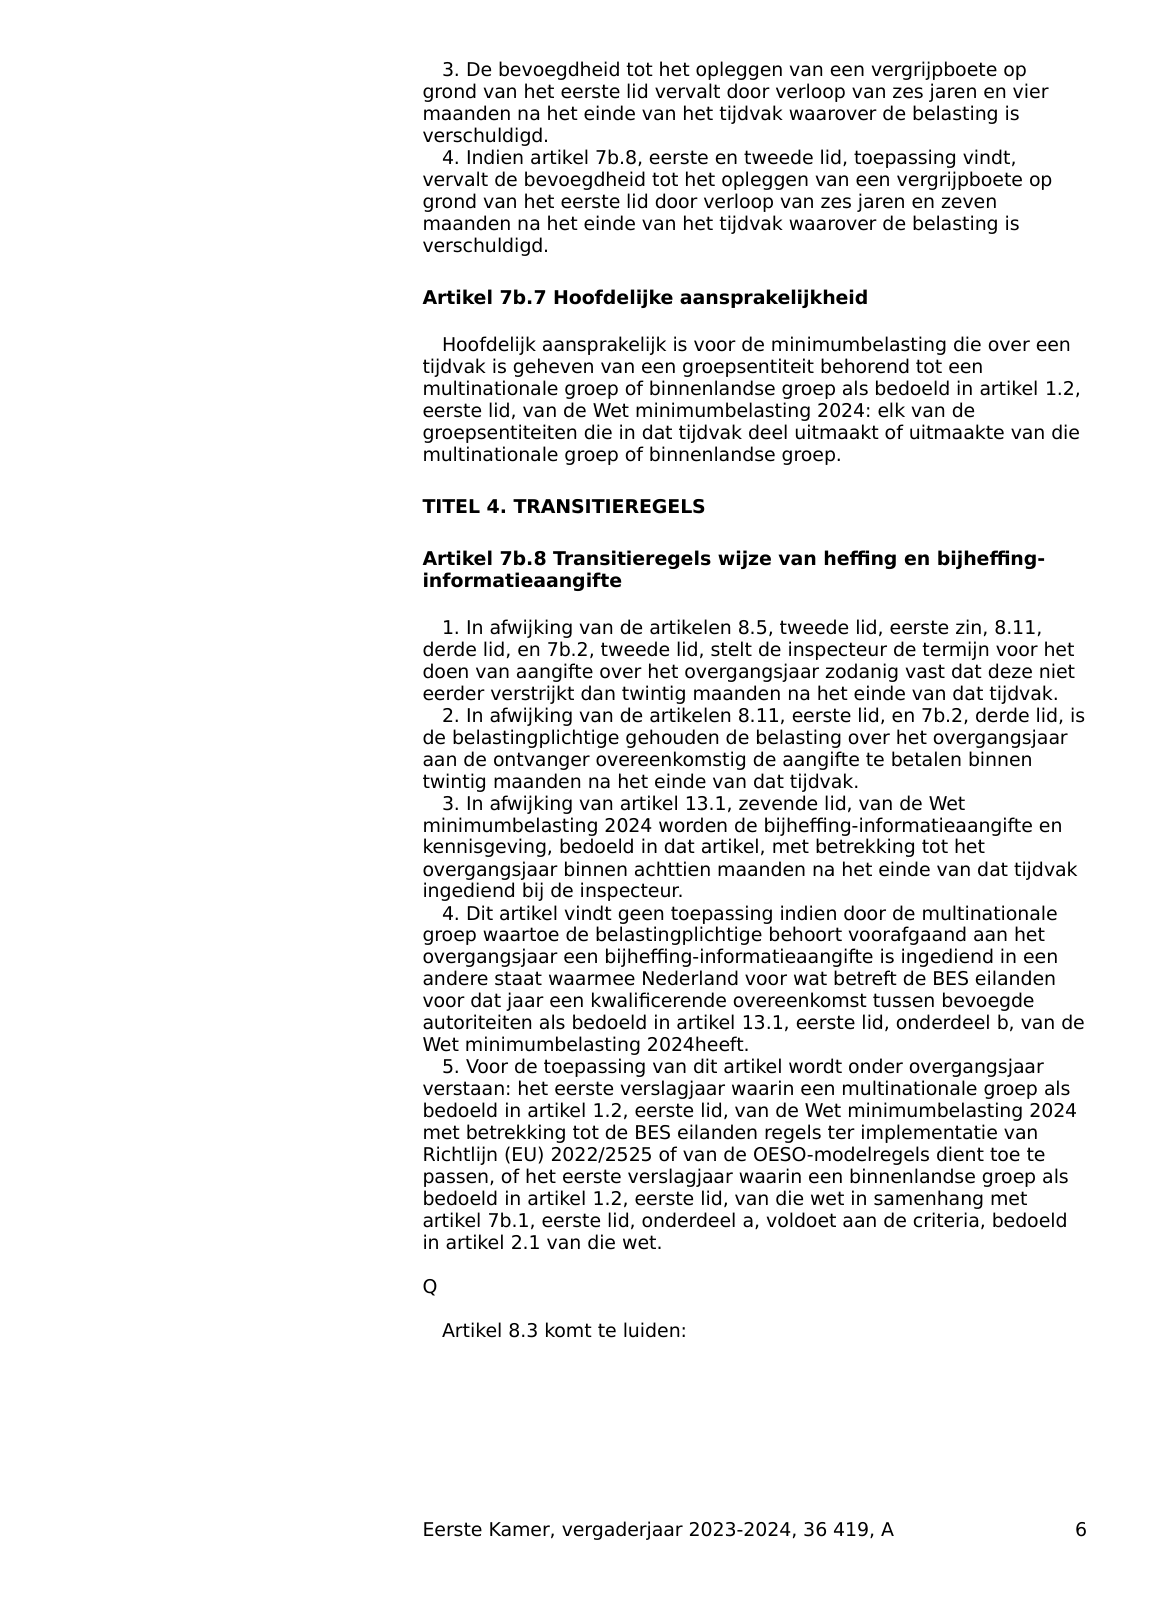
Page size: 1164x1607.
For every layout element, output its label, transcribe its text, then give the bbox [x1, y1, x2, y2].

text 3. In afwijking van artikel 13.1, zevende lid, van de Wet minimumbelasting 2024 worden de bijheffing-informatieaangifte en kennisgeving, bedoeld in dat artikel, met betrekking tot het overgangsjaar binnen achttien maanden na het einde van dat tijdvak ingediend bij de inspecteur. [422, 792, 1087, 902]
subtitle TITEL 4. TRANSITIEREGELS [422, 496, 1087, 518]
text 5. Voor de toepassing van dit artikel wordt onder overgangsjaar verstaan: het eerste verslagjaar waarin een multinationale groep als bedoeld in artikel 1.2, eerste lid, van de Wet minimumbelasting 2024 met betrekking tot de BES eilanden regels ter implementatie van Richtlijn (EU) 2022/2525 of van de OESO-modelregels dient toe te passen, of het eerste verslagjaar waarin een binnenlandse groep als bedoeld in artikel 1.2, eerste lid, van die wet in samenhang met artikel 7b.1, eerste lid, onderdeel a, voldoet aan de criteria, bedoeld in artikel 2.1 van die wet. [422, 1056, 1087, 1254]
text 4. Dit artikel vindt geen toepassing indien door de multinationale groep waartoe de belastingplichtige behoort voorafgaand aan het overgangsjaar een bijheffing-informatieaangifte is ingediend in een andere staat waarmee Nederland voor wat betreft de BES eilanden voor dat jaar een kwalificerende overeenkomst tussen bevoegde autoriteiten als bedoeld in artikel 13.1, eerste lid, onderdeel b, van de Wet minimumbelasting 2024heeft. [422, 902, 1087, 1056]
text 1. In afwijking van de artikelen 8.5, tweede lid, eerste zin, 8.11, derde lid, en 7b.2, tweede lid, stelt de inspecteur de termijn voor het doen van aangifte over het overgangsjaar zodanig vast dat deze niet eerder verstrijkt dan twintig maanden na het einde van dat tijdvak. [422, 617, 1087, 704]
subtitle Artikel 7b.7 Hoofdelijke aansprakelijkheid [422, 287, 1087, 309]
text Artikel 8.3 komt te luiden: [422, 1320, 1087, 1342]
text Q [422, 1276, 1087, 1298]
text 3. De bevoegdheid tot het opleggen van een vergrijpboete op grond van het eerste lid vervalt door verloop van zes jaren en vier maanden na het einde van het tijdvak waarover de belasting is verschuldigd. [422, 59, 1087, 147]
text 2. In afwijking van de artikelen 8.11, eerste lid, en 7b.2, derde lid, is de belastingplichtige gehouden de belasting over het overgangsjaar aan de ontvanger overeenkomstig de aangifte te betalen binnen twintig maanden na het einde van dat tijdvak. [422, 704, 1087, 792]
text Hoofdelijk aansprakelijk is voor de minimumbelasting die over een tijdvak is geheven van een groepsentiteit behorend tot een multinationale groep of binnenlandse groep als bedoeld in artikel 1.2, eerste lid, van de Wet minimumbelasting 2024: elk van de groepsentiteiten die in dat tijdvak deel uitmaakt of uitmaakte van die multinationale groep of binnenlandse groep. [422, 334, 1087, 466]
text 4. Indien artikel 7b.8, eerste en tweede lid, toepassing vindt, vervalt de bevoegdheid tot het opleggen van een vergrijpboete op grond van het eerste lid door verloop van zes jaren en zeven maanden na het einde van het tijdvak waarover de belasting is verschuldigd. [422, 147, 1087, 257]
subtitle Artikel 7b.8 Transitieregels wijze van heffing en bijheffing-informatieaangifte [422, 548, 1087, 592]
